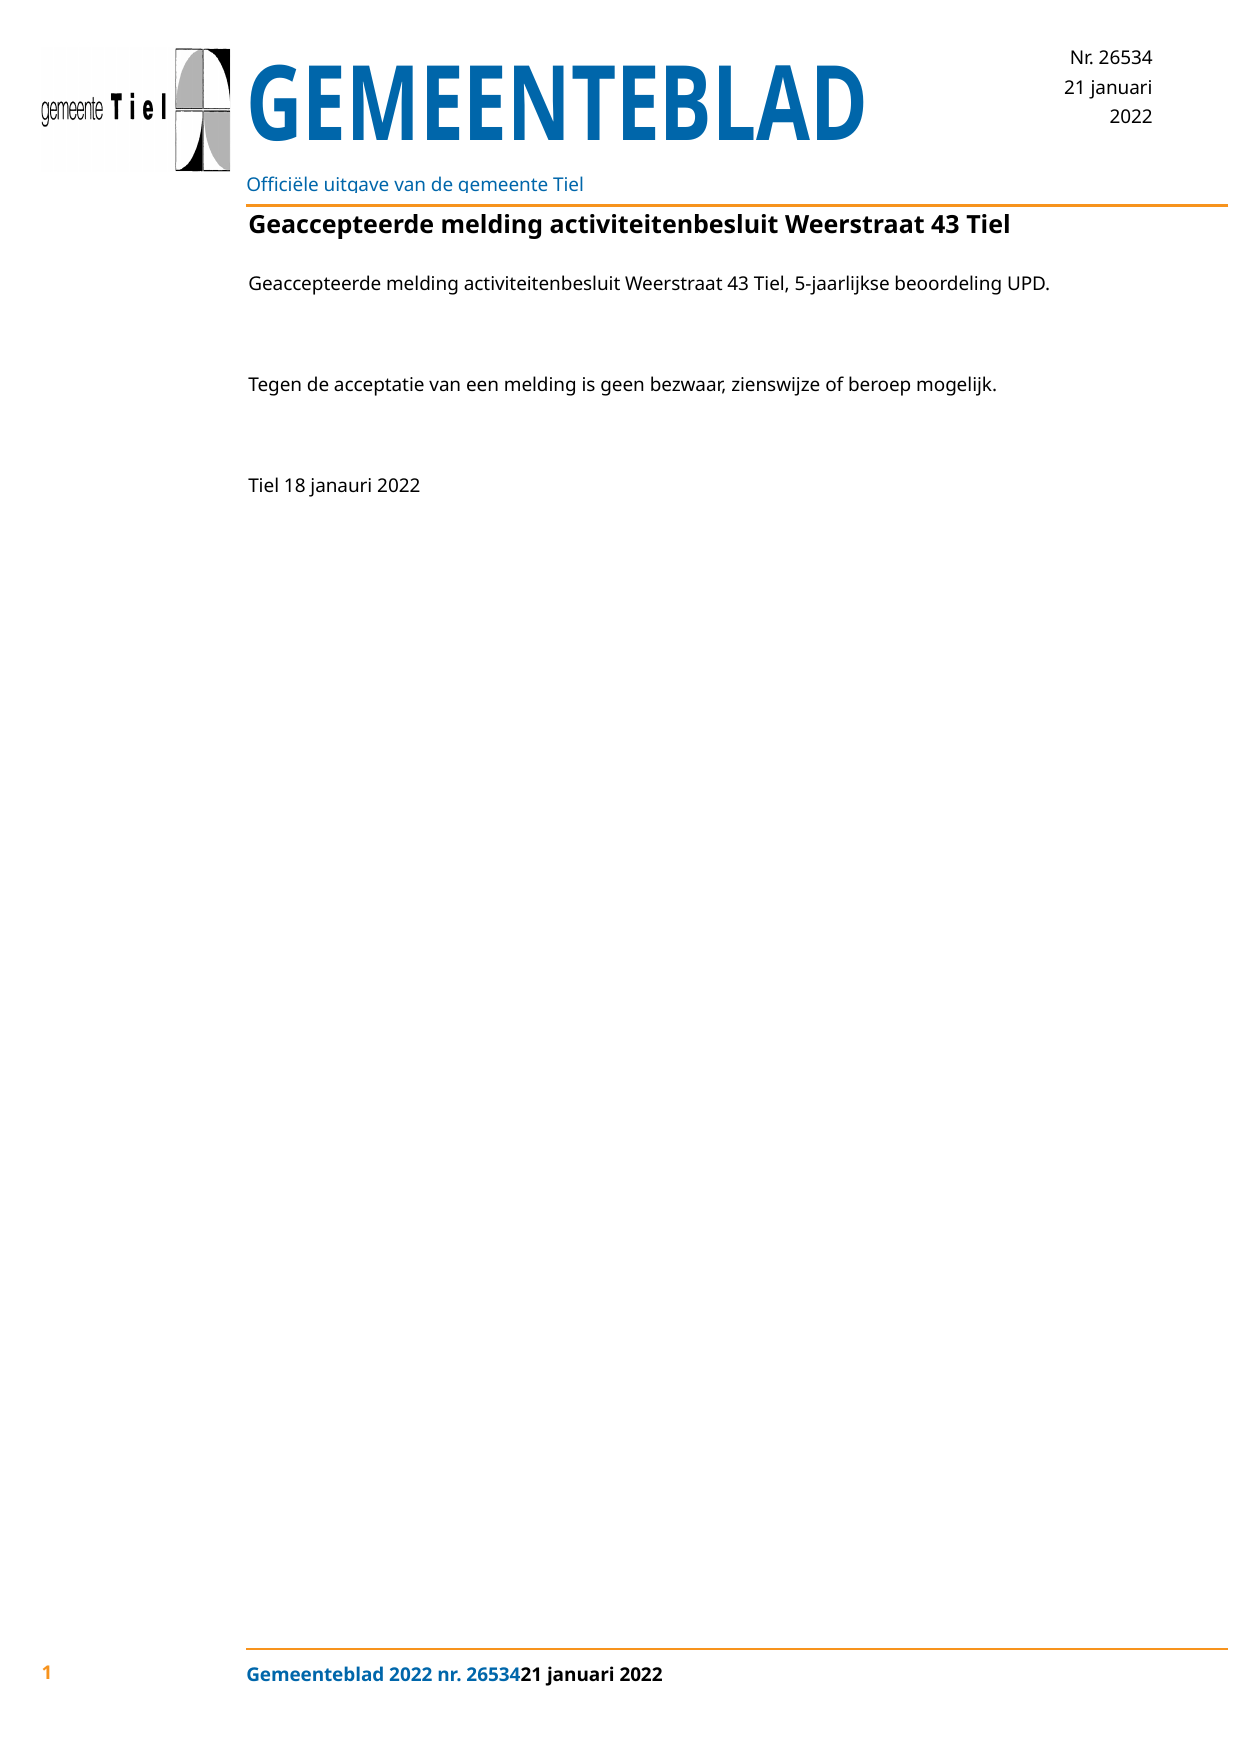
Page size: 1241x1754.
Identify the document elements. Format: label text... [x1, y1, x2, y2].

text Tiel 18 janauri 2022 [248, 472, 1152, 498]
text Tegen de acceptatie van een melding is geen bezwaar, zienswijze of beroep mogelijk. [248, 371, 1152, 397]
text Geaccepteerde melding activiteitenbesluit Weerstraat 43 Tiel, 5-jaarlijkse beoordeling UPD. [248, 270, 1152, 296]
text Geaccepteerde melding activiteitenbesluit Weerstraat 43 Tiel [248, 207, 1152, 241]
picture [41, 47, 231, 172]
